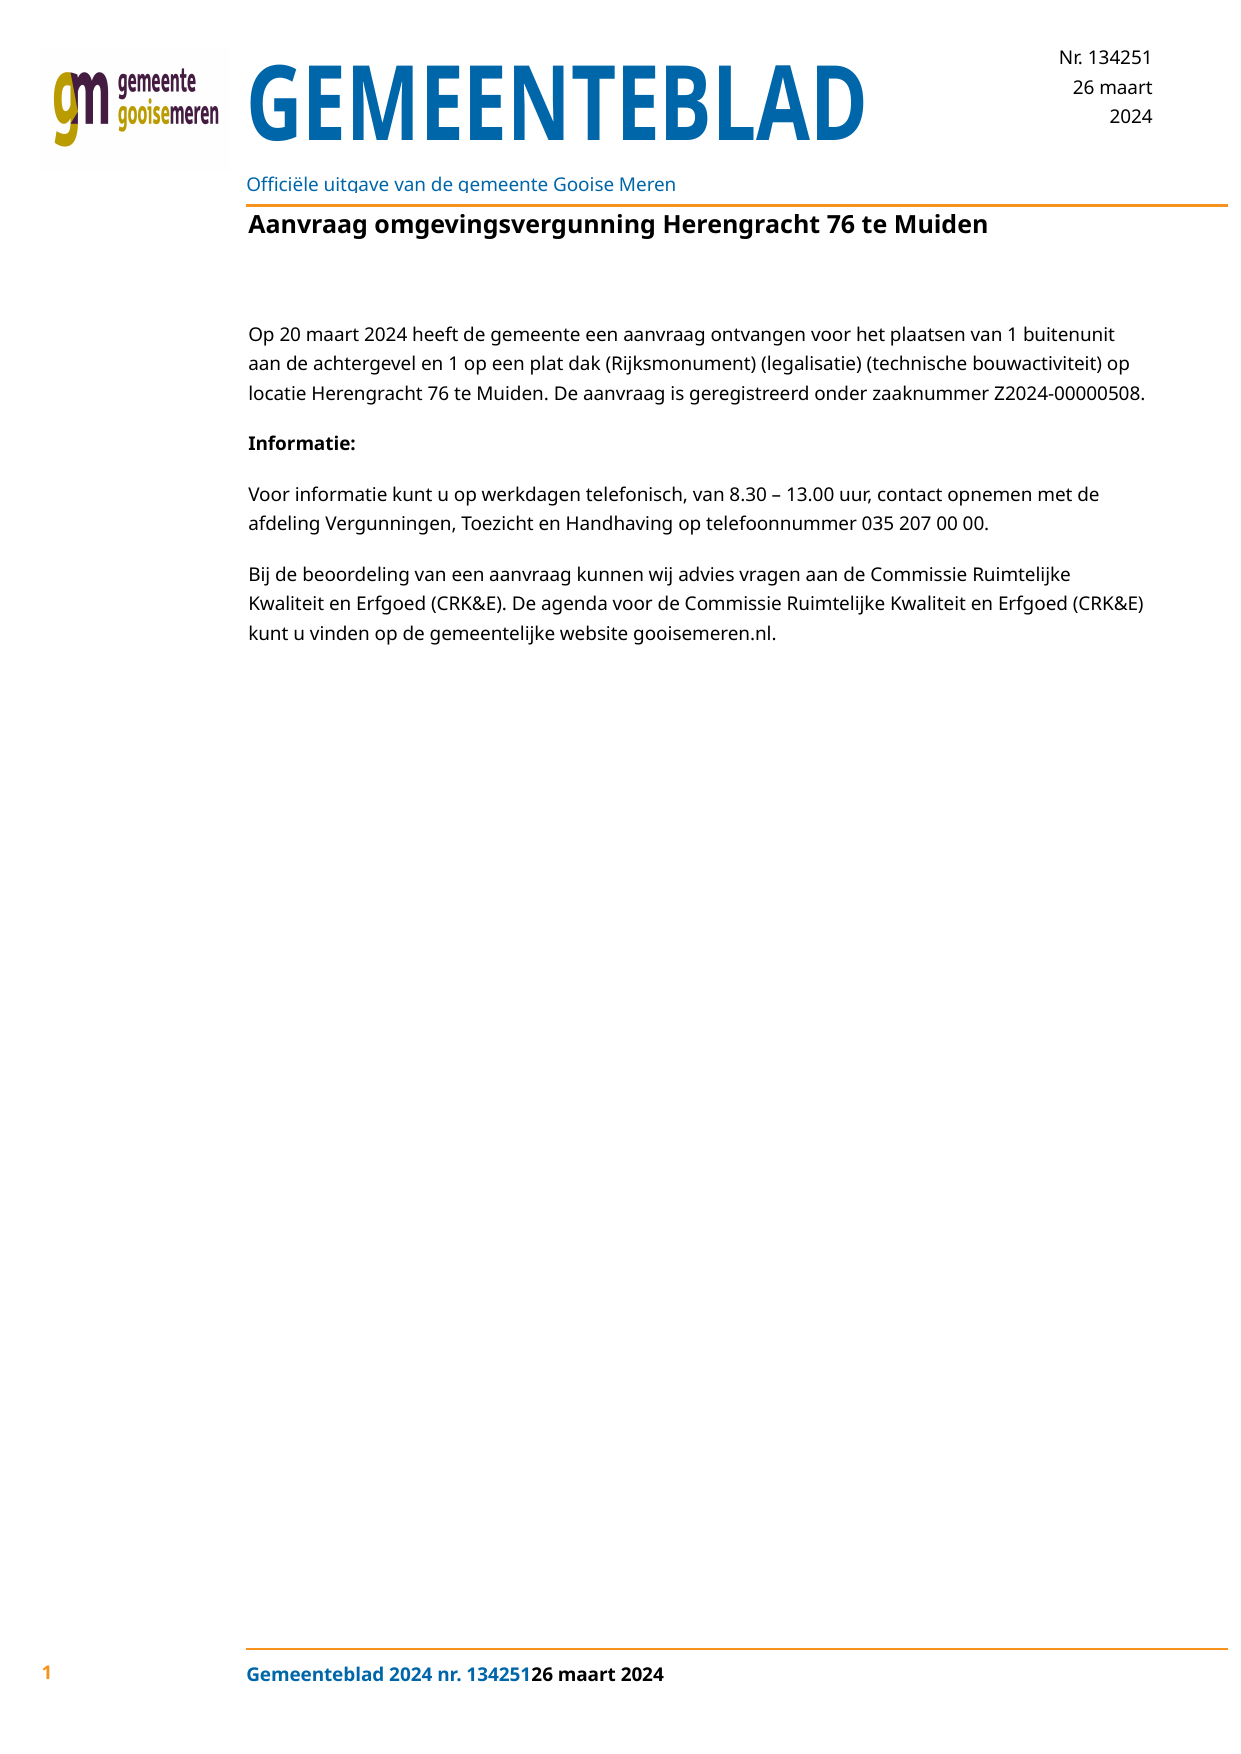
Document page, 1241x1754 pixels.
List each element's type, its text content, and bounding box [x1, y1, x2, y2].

text Voor informatie kunt u op werkdagen telefonisch, van 8.30 – 13.00 uur, contact opnemen met de afdeling Vergunningen, Toezicht en Handhaving op telefoonnummer 035 207 00 00. [248, 481, 1152, 536]
text Informatie: [248, 430, 1152, 456]
text Aanvraag omgevingsvergunning Herengracht 76 te Muiden [248, 207, 1152, 241]
text Bij de beoordeling van een aanvraag kunnen wij advies vragen aan de Commissie Ruimtelijke Kwaliteit en Erfgoed (CRK&E). De agenda voor de Commissie Ruimtelijke Kwaliteit en Erfgoed (CRK&E) kunt u vinden op de gemeentelijke website gooisemeren.nl. [248, 561, 1152, 646]
picture [41, 47, 231, 172]
text Op 20 maart 2024 heeft de gemeente een aanvraag ontvangen voor het plaatsen van 1 buitenunit aan de achtergevel en 1 op een plat dak (Rijksmonument) (legalisatie) (technische bouwactiviteit) op locatie Herengracht 76 te Muiden. De aanvraag is geregistreerd onder zaaknummer Z2024-00000508. [248, 321, 1152, 406]
